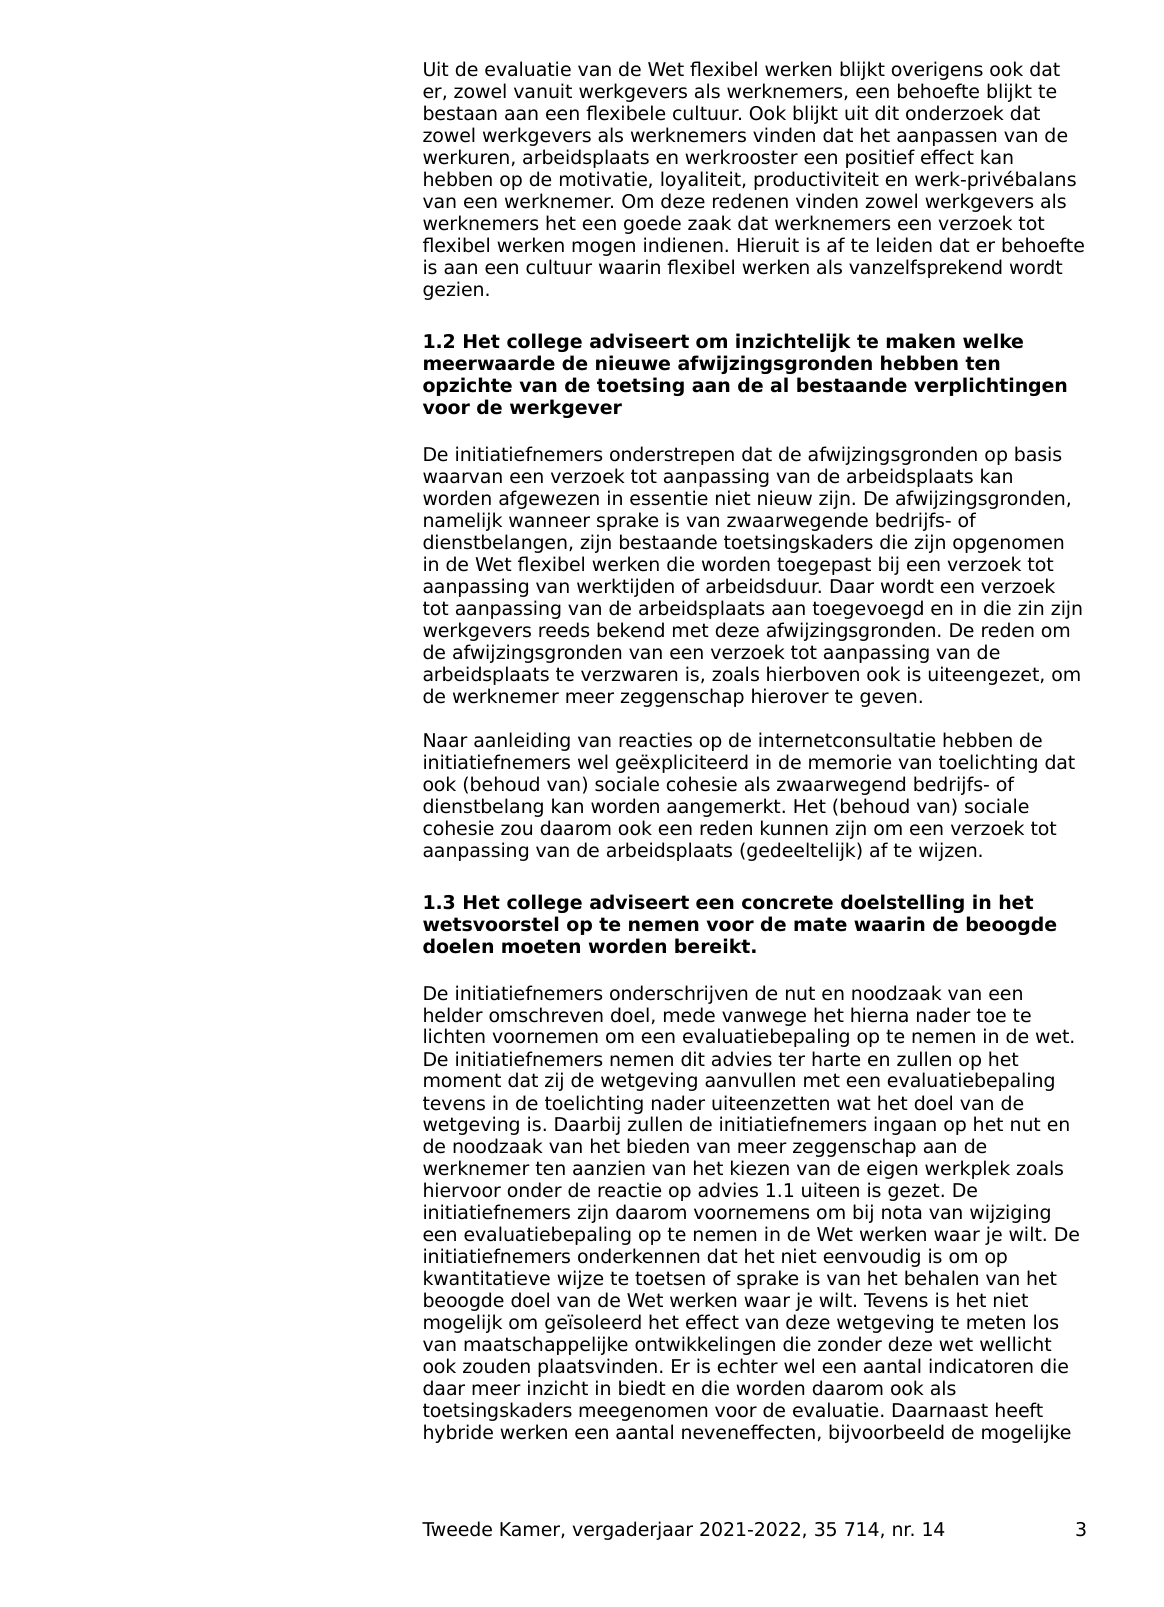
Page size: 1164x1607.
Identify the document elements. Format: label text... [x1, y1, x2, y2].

text Uit de evaluatie van de Wet flexibel werken blijkt overigens ook dat er, zowel vanuit werkgevers als werknemers, een behoefte blijkt te bestaan aan een flexibele cultuur. Ook blijkt uit dit onderzoek dat zowel werkgevers als werknemers vinden dat het aanpassen van de werkuren, arbeidsplaats en werkrooster een positief effect kan hebben op de motivatie, loyaliteit, productiviteit en werk-privébalans van een werknemer. Om deze redenen vinden zowel werkgevers als werknemers het een goede zaak dat werknemers een verzoek tot flexibel werken mogen indienen. Hieruit is af te leiden dat er behoefte is aan een cultuur waarin flexibel werken als vanzelfsprekend wordt gezien. [422, 59, 1087, 301]
subtitle 1.3 Het college adviseert een concrete doelstelling in het wetsvoorstel op te nemen voor de mate waarin de beoogde doelen moeten worden bereikt. [422, 892, 1087, 957]
text De initiatiefnemers onderschrijven de nut en noodzaak van een helder omschreven doel, mede vanwege het hierna nader toe te lichten voornemen om een evaluatiebepaling op te nemen in de wet. De initiatiefnemers nemen dit advies ter harte en zullen op het moment dat zij de wetgeving aanvullen met een evaluatiebepaling tevens in de toelichting nader uiteenzetten wat het doel van de wetgeving is. Daarbij zullen de initiatiefnemers ingaan op het nut en de noodzaak van het bieden van meer zeggenschap aan de werknemer ten aanzien van het kiezen van de eigen werkplek zoals hiervoor onder de reactie op advies 1.1 uiteen is gezet. De initiatiefnemers zijn daarom voornemens om bij nota van wijziging een evaluatiebepaling op te nemen in de Wet werken waar je wilt. De initiatiefnemers onderkennen dat het niet eenvoudig is om op kwantitatieve wijze te toetsen of sprake is van het behalen van het beoogde doel van de Wet werken waar je wilt. Tevens is het niet mogelijk om geïsoleerd het effect van deze wetgeving te meten los van maatschappelijke ontwikkelingen die zonder deze wet wellicht ook zouden plaatsvinden. Er is echter wel een aantal indicatoren die daar meer inzicht in biedt en die worden daarom ook als toetsingskaders meegenomen voor de evaluatie. Daarnaast heeft hybride werken een aantal neveneffecten, bijvoorbeeld de mogelijke [422, 982, 1087, 1444]
subtitle 1.2 Het college adviseert om inzichtelijk te maken welke meerwaarde de nieuwe afwijzingsgronden hebben ten opzichte van de toetsing aan de al bestaande verplichtingen voor de werkgever [422, 331, 1087, 419]
text De initiatiefnemers onderstrepen dat de afwijzingsgronden op basis waarvan een verzoek tot aanpassing van de arbeidsplaats kan worden afgewezen in essentie niet nieuw zijn. De afwijzingsgronden, namelijk wanneer sprake is van zwaarwegende bedrijfs- of dienstbelangen, zijn bestaande toetsingskaders die zijn opgenomen in de Wet flexibel werken die worden toegepast bij een verzoek tot aanpassing van werktijden of arbeidsduur. Daar wordt een verzoek tot aanpassing van de arbeidsplaats aan toegevoegd en in die zin zijn werkgevers reeds bekend met deze afwijzingsgronden. De reden om de afwijzingsgronden van een verzoek tot aanpassing van de arbeidsplaats te verzwaren is, zoals hierboven ook is uiteengezet, om de werknemer meer zeggenschap hierover te geven. [422, 444, 1087, 707]
text Naar aanleiding van reacties op de internetconsultatie hebben de initiatiefnemers wel geëxpliciteerd in de memorie van toelichting dat ook (behoud van) sociale cohesie als zwaarwegend bedrijfs- of dienstbelang kan worden aangemerkt. Het (behoud van) sociale cohesie zou daarom ook een reden kunnen zijn om een verzoek tot aanpassing van de arbeidsplaats (gedeeltelijk) af te wijzen. [422, 730, 1087, 862]
